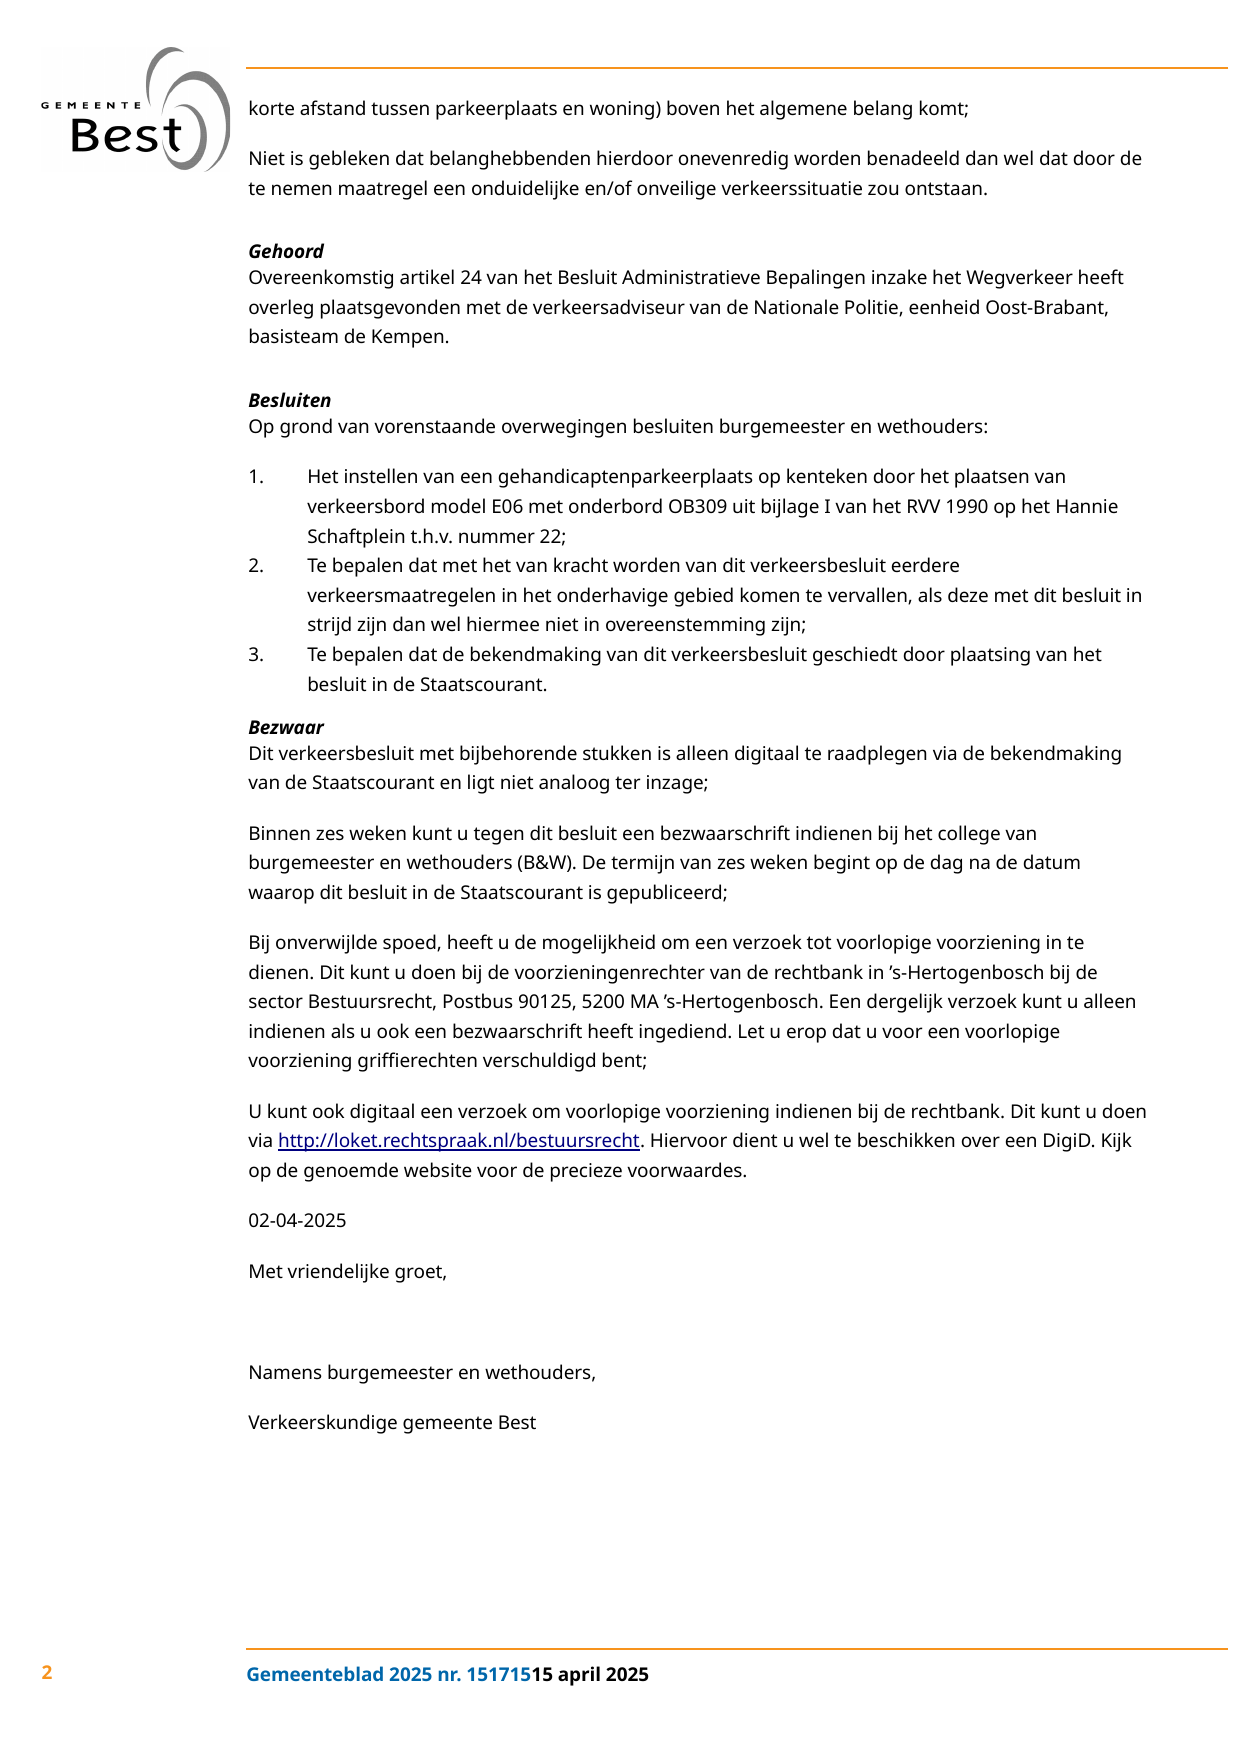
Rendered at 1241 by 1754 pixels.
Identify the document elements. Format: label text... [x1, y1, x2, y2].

text Verkeerskundige gemeente Best [248, 1409, 1152, 1435]
text Overeenkomstig artikel 24 van het Besluit Administratieve Bepalingen inzake het Wegverkeer heeft overleg plaatsgevonden met de verkeersadviseur van de Nationale Politie, eenheid Oost-Brabant, basisteam de Kempen. [248, 264, 1152, 349]
text Besluiten [248, 388, 1152, 413]
text Met vriendelijke groet, [248, 1258, 1152, 1284]
text Binnen zes weken kunt u tegen dit besluit een bezwaarschrift indienen bij het college van burgemeester en wethouders (B&W). De termijn van zes weken begint op de dag na de datum waarop dit besluit in de Staatscourant is gepubliceerd; [248, 820, 1152, 904]
text Niet is gebleken dat belanghebbenden hierdoor onevenredig worden benadeeld dan wel dat door de te nemen maatregel een onduidelijke en/of onveilige verkeerssituatie zou ontstaan. [248, 145, 1152, 201]
list Te bepalen dat de bekendmaking van dit verkeersbesluit geschiedt door plaatsing van het besluit in de Staatscourant. [248, 641, 1152, 697]
text Bij onverwijlde spoed, heeft u de mogelijkheid om een verzoek tot voorlopige voorziening in te dienen. Dit kunt u doen bij de voorzieningenrechter van de rechtbank in ’s-Hertogenbosch bij de sector Bestuursrecht, Postbus 90125, 5200 MA ’s-Hertogenbosch. Een dergelijk verzoek kunt u alleen indienen als u ook een bezwaarschrift heeft ingediend. Let u erop dat u voor een voorlopige voorziening griffierechten verschuldigd bent; [248, 929, 1152, 1073]
text U kunt ook digitaal een verzoek om voorlopige voorziening indienen bij de rechtbank. Dit kunt u doen via http://loket.rechtspraak.nl/bestuursrecht. Hiervoor dient u wel te beschikken over een DigiD. Kijk op de genoemde website voor de precieze voorwaardes. [248, 1098, 1152, 1183]
text 02-04-2025 [248, 1208, 1152, 1233]
text Namens burgemeester en wethouders, [248, 1359, 1152, 1384]
list Het instellen van een gehandicaptenparkeerplaats op kenteken door het plaatsen van verkeersbord model E06 met onderbord OB309 uit bijlage I van het RVV 1990 op het Hannie Schaftplein t.h.v. nummer 22; [248, 464, 1152, 549]
text Gehoord [248, 239, 1152, 264]
text Op grond van vorenstaande overwegingen besluiten burgemeester en wethouders: [248, 413, 1152, 439]
text korte afstand tussen parkeerplaats en woning) boven het algemene belang komt; [248, 95, 1152, 121]
text Dit verkeersbesluit met bijbehorende stukken is alleen digitaal te raadplegen via de bekendmaking van de Staatscourant en ligt niet analoog ter inzage; [248, 740, 1152, 795]
list Te bepalen dat met het van kracht worden van dit verkeersbesluit eerdere verkeersmaatregelen in het onderhavige gebied komen te vervallen, als deze met dit besluit in strijd zijn dan wel hiermee niet in overeenstemming zijn; [248, 552, 1152, 637]
text Bezwaar [248, 714, 1152, 740]
picture [41, 47, 231, 172]
